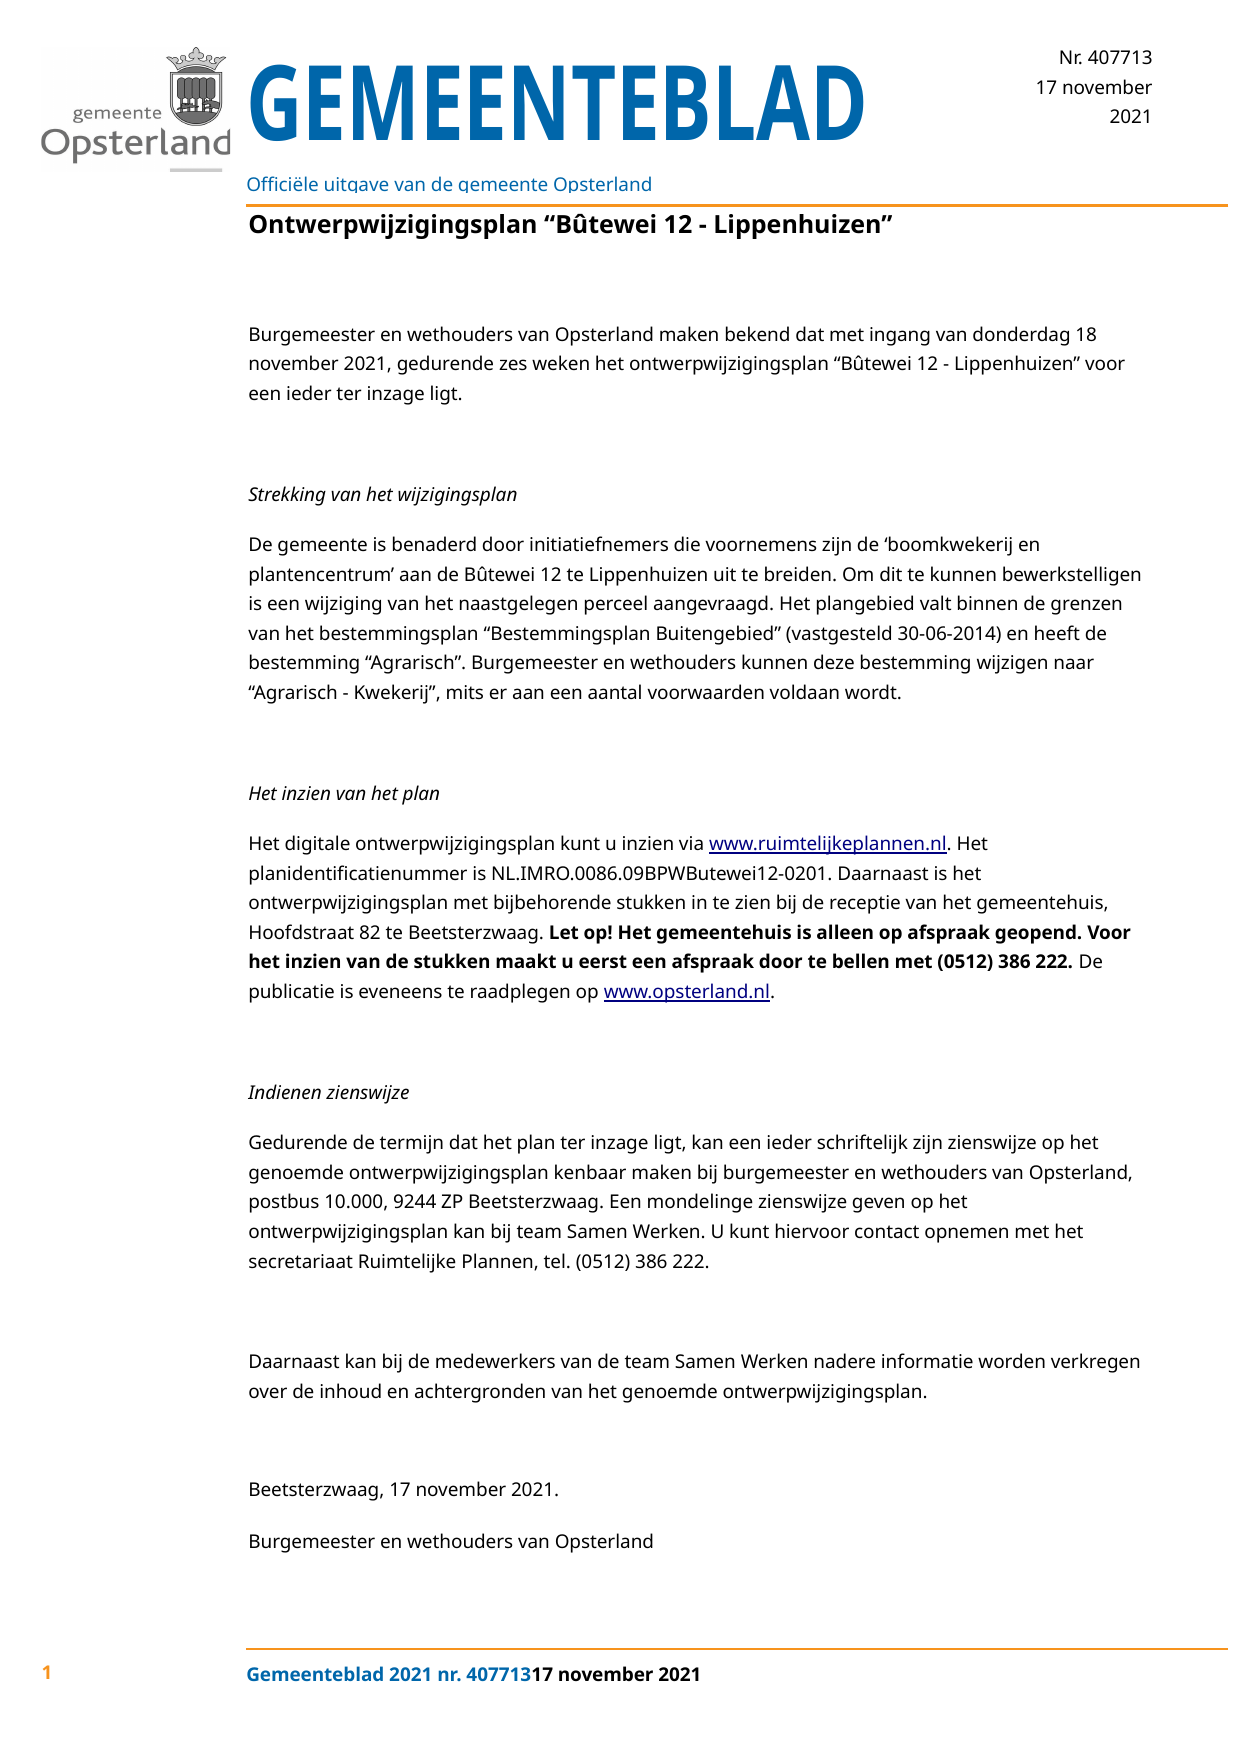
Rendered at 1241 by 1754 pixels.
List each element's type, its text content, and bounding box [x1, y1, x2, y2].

text Daarnaast kan bij de medewerkers van de team Samen Werken nadere informatie worden verkregen over de inhoud en achtergronden van het genoemde ontwerpwijzigingsplan. [248, 1349, 1152, 1404]
picture [41, 47, 231, 172]
text Het inzien van het plan [248, 780, 1152, 806]
text De gemeente is benaderd door initiatiefnemers die voornemens zijn de ‘boomkwekerij en plantencentrum’ aan de Bûtewei 12 te Lippenhuizen uit te breiden. Om dit te kunnen bewerkstelligen is een wijziging van het naastgelegen perceel aangevraagd. Het plangebied valt binnen de grenzen van het bestemmingsplan “Bestemmingsplan Buitengebied” (vastgesteld 30-06-2014) en heeft de bestemming “Agrarisch”. Burgemeester en wethouders kunnen deze bestemming wijzigen naar “Agrarisch - Kwekerij”, mits er aan een aantal voorwaarden voldaan wordt. [248, 531, 1152, 705]
text Ontwerpwijzigingsplan “Bûtewei 12 - Lippenhuizen” [248, 207, 1152, 241]
text Het digitale ontwerpwijzigingsplan kunt u inzien via www.ruimtelijkeplannen.nl. Het planidentificatienummer is NL.IMRO.0086.09BPWButewei12-0201. Daarnaast is het ontwerpwijzigingsplan met bijbehorende stukken in te zien bij de receptie van het gemeentehuis, Hoofdstraat 82 te Beetsterzwaag. Let op! Het gemeentehuis is alleen op afspraak geopend. Voor het inzien van de stukken maakt u eerst een afspraak door te bellen met (0512) 386 222. De publicatie is eveneens te raadplegen op www.opsterland.nl. [248, 830, 1152, 1004]
text Gedurende de termijn dat het plan ter inzage ligt, kan een ieder schriftelijk zijn zienswijze op het genoemde ontwerpwijzigingsplan kenbaar maken bij burgemeester en wethouders van Opsterland, postbus 10.000, 9244 ZP Beetsterzwaag. Een mondelinge zienswijze geven op het ontwerpwijzigingsplan kan bij team Samen Werken. U kunt hiervoor contact opnemen met het secretariaat Ruimtelijke Plannen, tel. (0512) 386 222. [248, 1129, 1152, 1273]
text Burgemeester en wethouders van Opsterland [248, 1528, 1152, 1554]
text Beetsterzwaag, 17 november 2021. [248, 1476, 1152, 1502]
text Strekking van het wijzigingsplan [248, 481, 1152, 506]
text Burgemeester en wethouders van Opsterland maken bekend dat met ingang van donderdag 18 november 2021, gedurende zes weken het ontwerpwijzigingsplan “Bûtewei 12 - Lippenhuizen” voor een ieder ter inzage ligt. [248, 321, 1152, 406]
text Indienen zienswijze [248, 1079, 1152, 1105]
